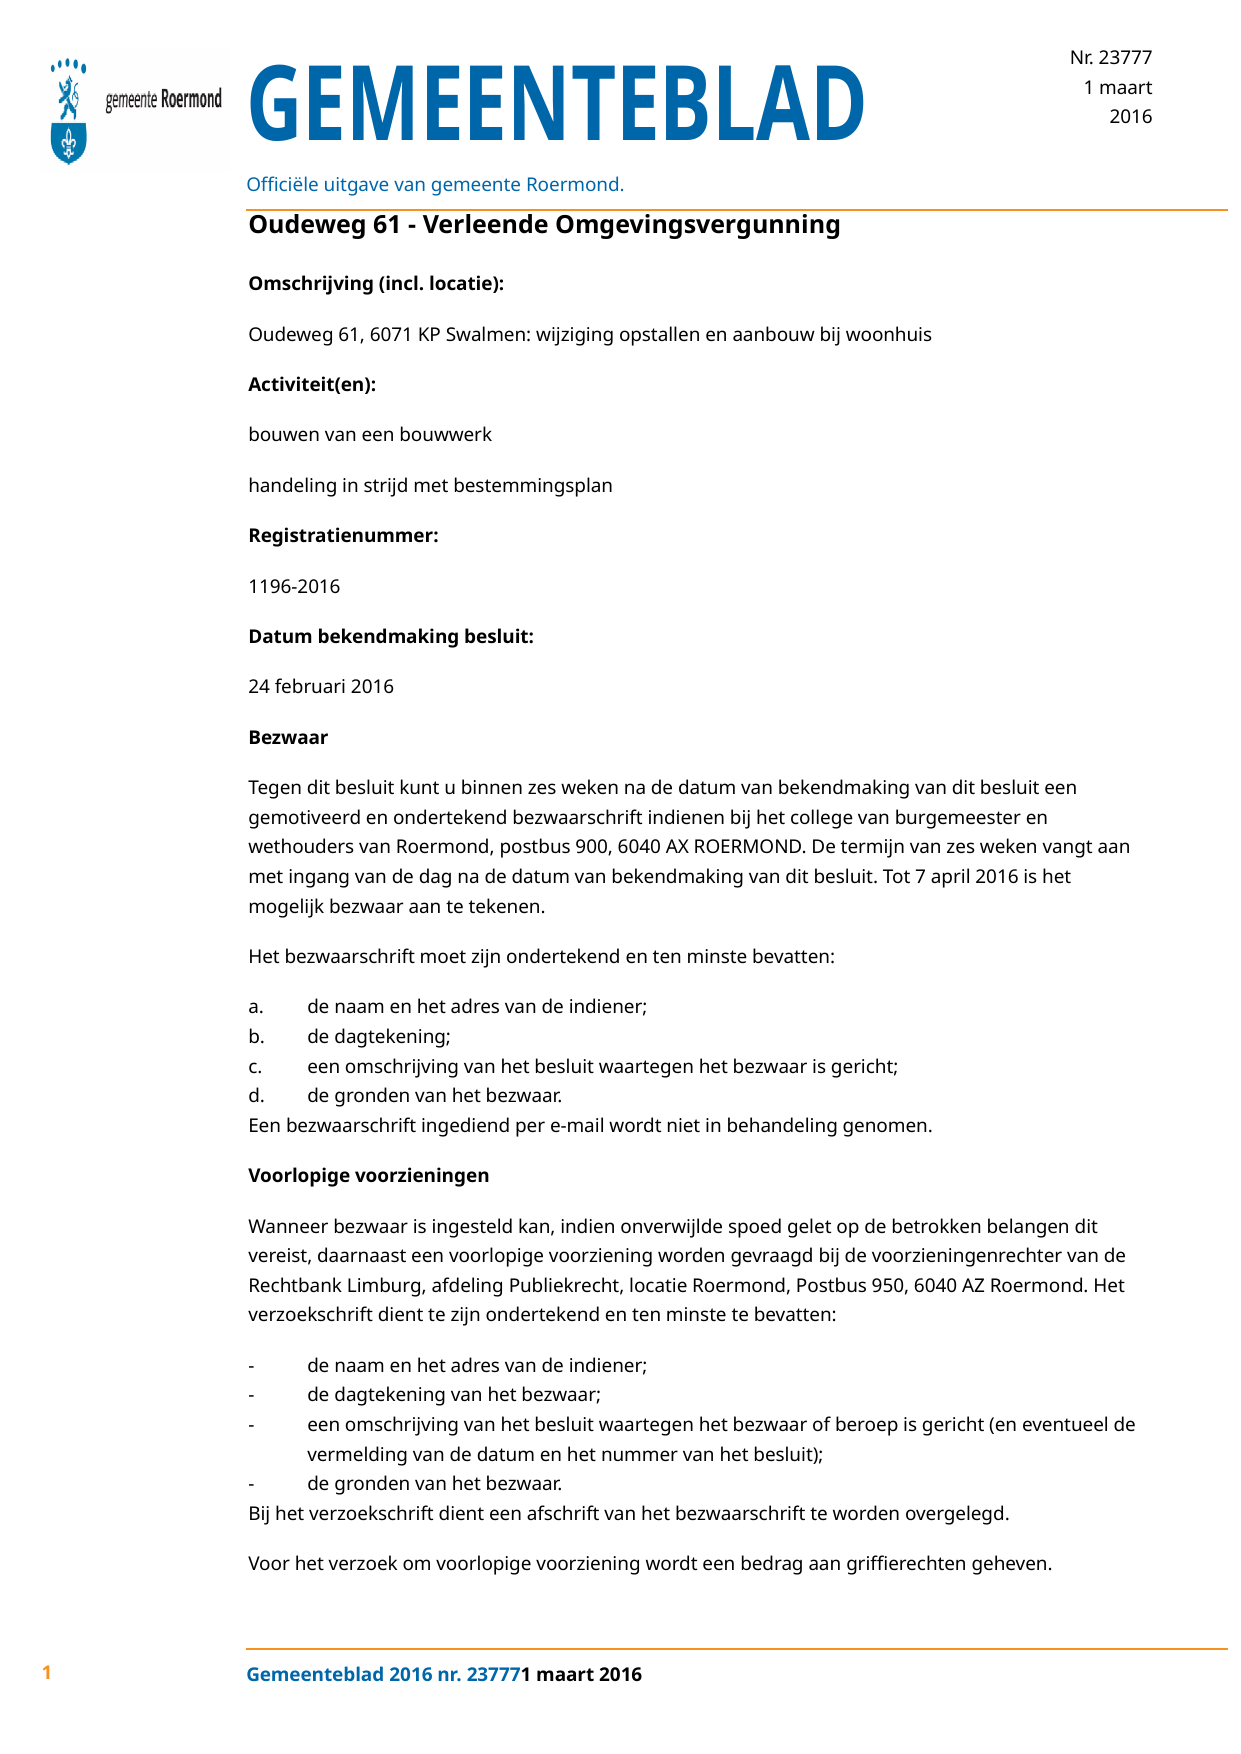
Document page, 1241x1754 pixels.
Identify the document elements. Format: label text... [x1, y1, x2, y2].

text bouwen van een bouwwerk [248, 422, 1152, 447]
list de gronden van het bezwaar. [248, 1470, 1152, 1496]
text Tegen dit besluit kunt u binnen zes weken na de datum van bekendmaking van dit besluit een gemotiveerd en ondertekend bezwaarschrift indienen bij het college van burgemeester en wethouders van Roermond, postbus 900, 6040 AX ROERMOND. De termijn van zes weken vangt aan met ingang van de dag na de datum van bekendmaking van dit besluit. Tot 7 april 2016 is het mogelijk bezwaar aan te tekenen. [248, 774, 1152, 918]
list de gronden van het bezwaar. [248, 1082, 1152, 1108]
text handeling in strijd met bestemmingsplan [248, 472, 1152, 498]
list een omschrijving van het besluit waartegen het bezwaar of beroep is gericht (en eventueel de vermelding van de datum en het nummer van het besluit); [248, 1411, 1152, 1466]
text Oudeweg 61, 6071 KP Swalmen: wijziging opstallen en aanbouw bij woonhuis [248, 321, 1152, 346]
list een omschrijving van het besluit waartegen het bezwaar is gericht; [248, 1053, 1152, 1078]
text Bezwaar [248, 724, 1152, 750]
text 1196-2016 [248, 573, 1152, 598]
text Voorlopige voorzieningen [248, 1162, 1152, 1188]
text Bij het verzoekschrift dient een afschrift van het bezwaarschrift te worden overgelegd. [248, 1500, 1152, 1526]
text Omschrijving (incl. locatie): [248, 270, 1152, 296]
text Registratienummer: [248, 522, 1152, 548]
text Oudeweg 61 - Verleende Omgevingsvergunning [248, 211, 1152, 241]
list de dagtekening van het bezwaar; [248, 1382, 1152, 1407]
text Voor het verzoek om voorlopige voorziening wordt een bedrag aan griffierechten geheven. [248, 1550, 1152, 1576]
picture [41, 47, 231, 172]
list de naam en het adres van de indiener; [248, 994, 1152, 1019]
list de dagtekening; [248, 1023, 1152, 1049]
text Een bezwaarschrift ingediend per e-mail wordt niet in behandeling genomen. [248, 1112, 1152, 1138]
text Het bezwaarschrift moet zijn ondertekend en ten minste bevatten: [248, 943, 1152, 969]
text 24 februari 2016 [248, 674, 1152, 699]
text Wanneer bezwaar is ingesteld kan, indien onverwijlde spoed gelet op de betrokken belangen dit vereist, daarnaast een voorlopige voorziening worden gevraagd bij de voorzieningenrechter van de Rechtbank Limburg, afdeling Publiekrecht, locatie Roermond, Postbus 950, 6040 AZ Roermond. Het verzoekschrift dient te zijn ondertekend en ten minste te bevatten: [248, 1213, 1152, 1327]
text Activiteit(en): [248, 371, 1152, 397]
list de naam en het adres van de indiener; [248, 1352, 1152, 1378]
text Datum bekendmaking besluit: [248, 623, 1152, 649]
